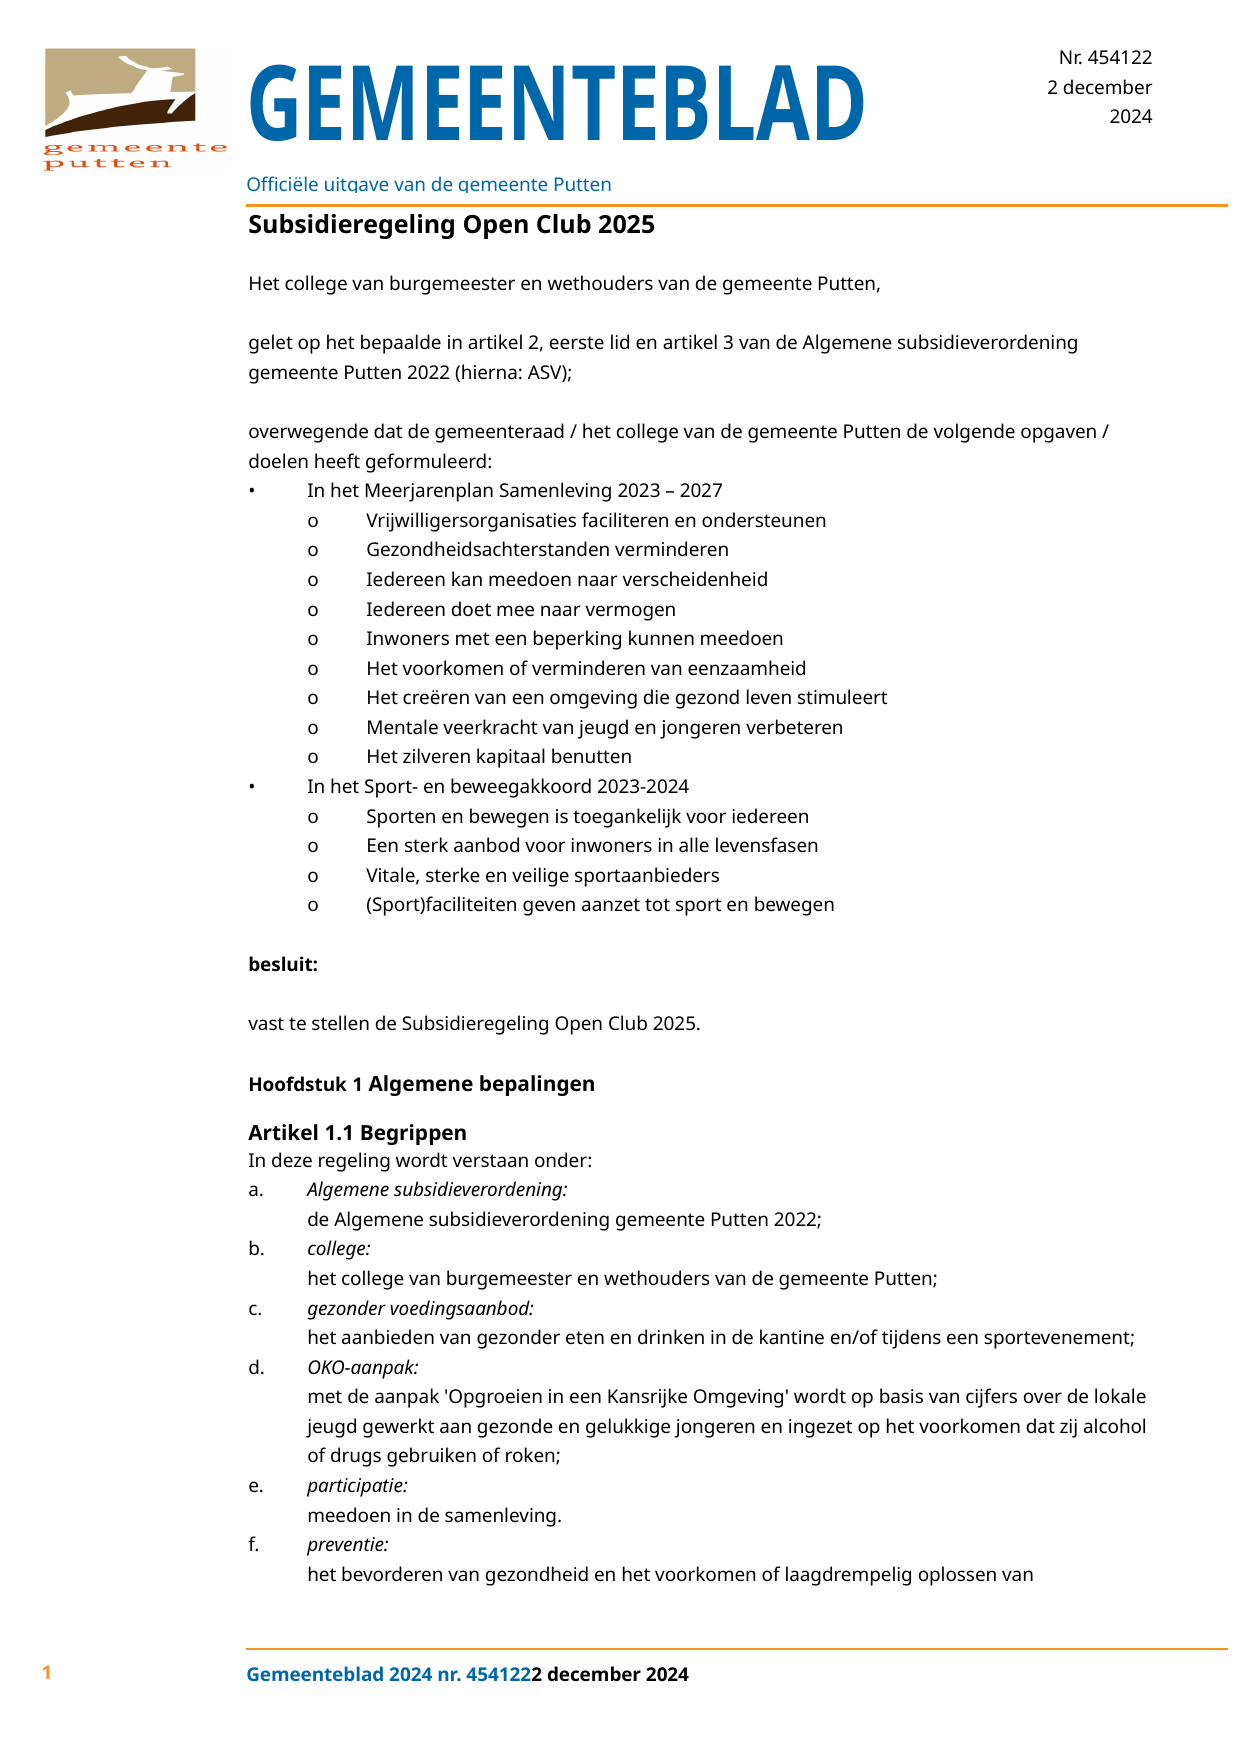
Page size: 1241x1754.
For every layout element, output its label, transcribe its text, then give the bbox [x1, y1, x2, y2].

list Het zilveren kapitaal benutten [307, 744, 1152, 769]
text overwegende dat de gemeenteraad / het college van de gemeente Putten de volgende opgaven / doelen heeft geformuleerd: [248, 418, 1152, 473]
list In het Sport- en beweegakkoord 2023-2024 [248, 773, 1152, 799]
list het college van burgemeester en wethouders van de gemeente Putten; [248, 1265, 1152, 1291]
text Hoofdstuk 1 Algemene bepalingen [248, 1069, 1152, 1097]
list Vitale, sterke en veilige sportaanbieders [307, 862, 1152, 888]
picture [41, 47, 231, 172]
list Algemene subsidieverordening: [248, 1176, 1152, 1202]
list het aanbieden van gezonder eten en drinken in de kantine en/of tijdens een sportevenement; [248, 1324, 1152, 1350]
text Artikel 1.1 Begrippen [248, 1118, 1152, 1147]
text Het college van burgemeester en wethouders van de gemeente Putten, [248, 270, 1152, 296]
list Gezondheidsachterstanden verminderen [307, 537, 1152, 562]
text besluit: [248, 951, 1152, 976]
list Vrijwilligersorganisaties faciliteren en ondersteunen [307, 507, 1152, 533]
list Het voorkomen of verminderen van eenzaamheid [307, 655, 1152, 681]
list college: [248, 1236, 1152, 1261]
list participatie: [248, 1472, 1152, 1498]
list Iedereen doet mee naar vermogen [307, 596, 1152, 621]
list met de aanpak 'Opgroeien in een Kansrijke Omgeving' wordt op basis van cijfers over de lokale jeugd gewerkt aan gezonde en gelukkige jongeren en ingezet op het voorkomen dat zij alcohol of drugs gebruiken of roken; [248, 1383, 1152, 1468]
list Inwoners met een beperking kunnen meedoen [307, 625, 1152, 651]
list (Sport)faciliteiten geven aanzet tot sport en bewegen [307, 892, 1152, 917]
list Iedereen kan meedoen naar verscheidenheid [307, 566, 1152, 592]
text vast te stellen de Subsidieregeling Open Club 2025. [248, 1010, 1152, 1036]
text In deze regeling wordt verstaan onder: [248, 1147, 1152, 1172]
text gelet op het bepaalde in artikel 2, eerste lid en artikel 3 van de Algemene subsidieverordening gemeente Putten 2022 (hierna: ASV); [248, 329, 1152, 385]
list Het creëren van een omgeving die gezond leven stimuleert [307, 684, 1152, 710]
list In het Meerjarenplan Samenleving 2023 – 2027 [248, 477, 1152, 503]
list Een sterk aanbod voor inwoners in alle levensfasen [307, 832, 1152, 858]
list meedoen in de samenleving. [248, 1502, 1152, 1527]
list Sporten en bewegen is toegankelijk voor iedereen [307, 803, 1152, 828]
list het bevorderen van gezondheid en het voorkomen of laagdrempelig oplossen van [248, 1561, 1152, 1587]
list gezonder voedingsaanbod: [248, 1295, 1152, 1320]
list preventie: [248, 1531, 1152, 1557]
list OKO-aanpak: [248, 1354, 1152, 1379]
list de Algemene subsidieverordening gemeente Putten 2022; [248, 1206, 1152, 1232]
list Mentale veerkracht van jeugd en jongeren verbeteren [307, 714, 1152, 740]
text Subsidieregeling Open Club 2025 [248, 207, 1152, 241]
